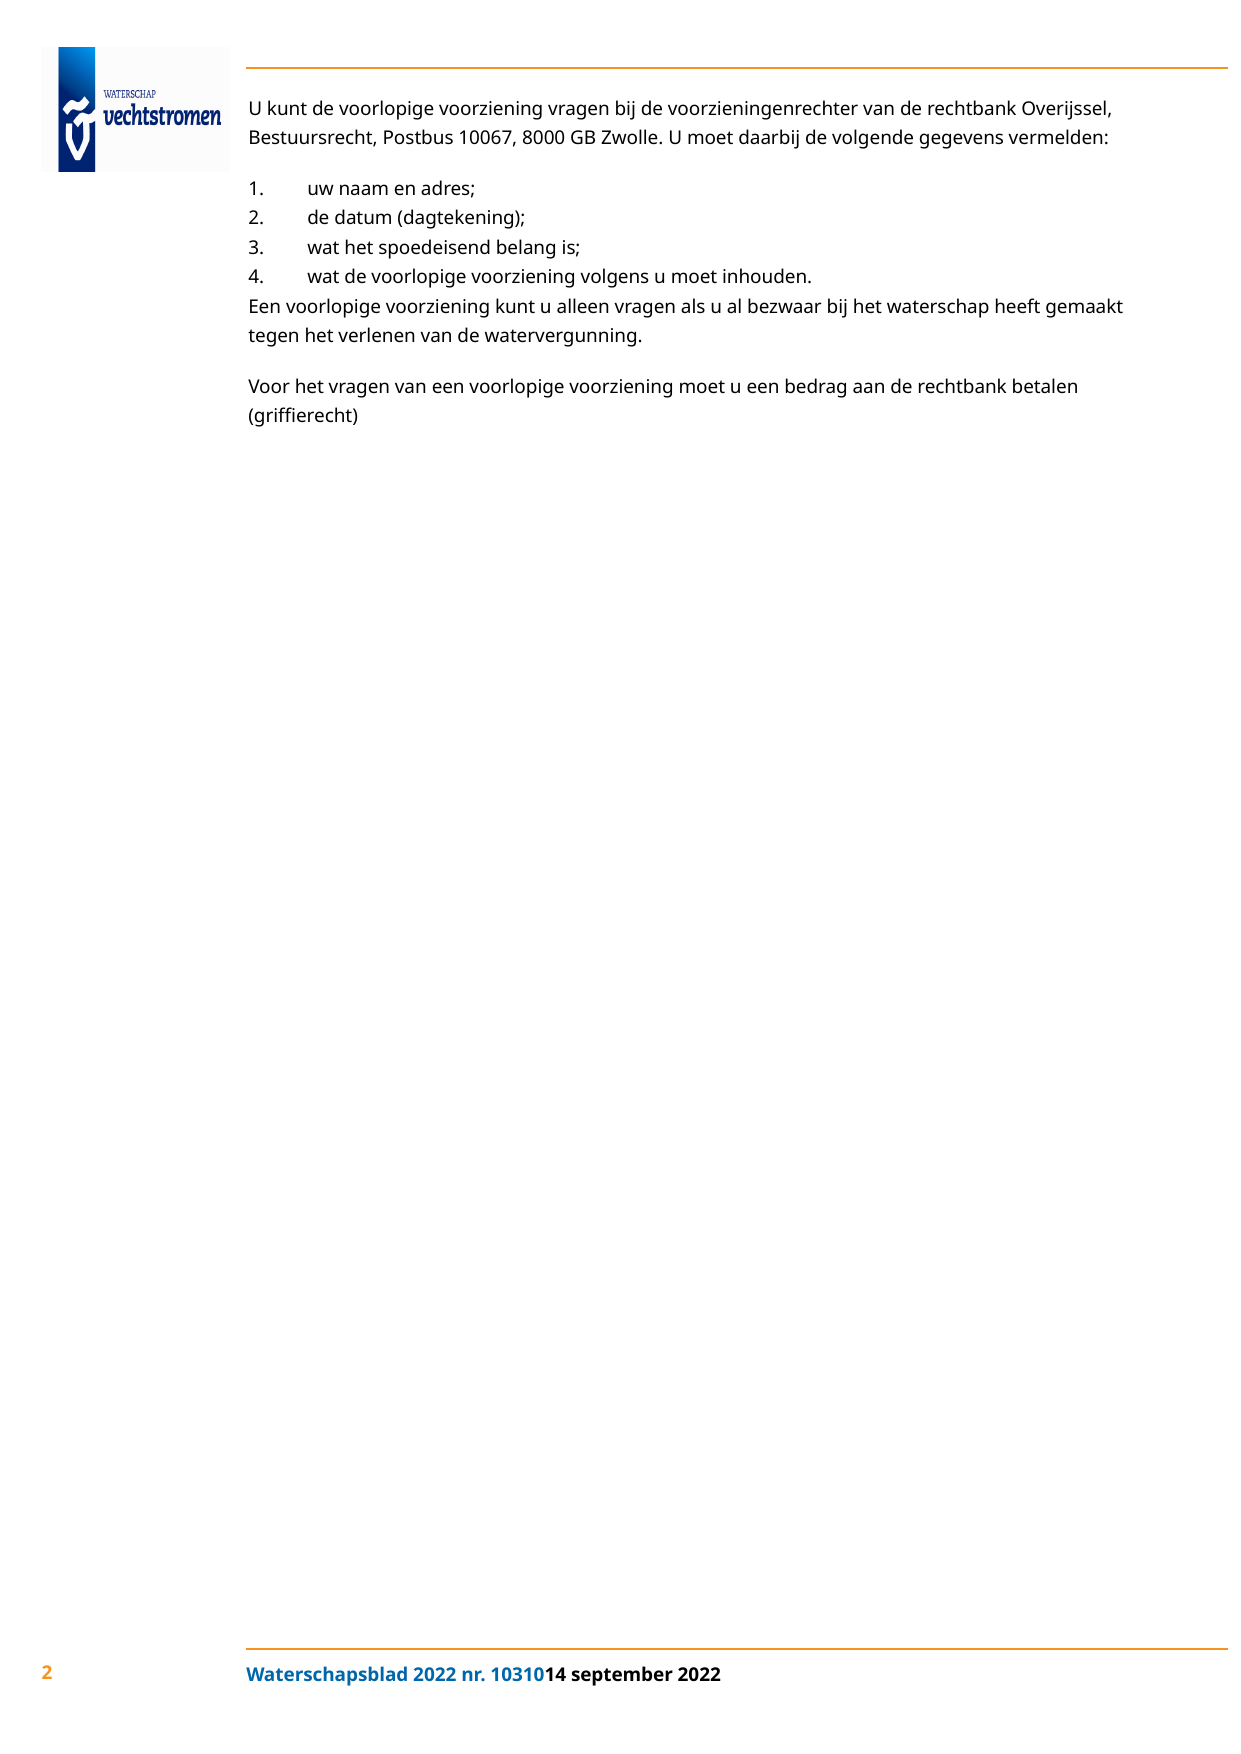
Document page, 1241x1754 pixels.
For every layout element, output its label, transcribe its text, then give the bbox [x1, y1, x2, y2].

picture [41, 47, 231, 172]
list de datum (dagtekening); [248, 204, 1152, 230]
text Voor het vragen van een voorlopige voorziening moet u een bedrag aan de rechtbank betalen (griffierecht) [248, 373, 1152, 428]
list wat het spoedeisend belang is; [248, 234, 1152, 260]
list uw naam en adres; [248, 175, 1152, 201]
text U kunt de voorlopige voorziening vragen bij de voorzieningenrechter van de rechtbank Overijssel, Bestuursrecht, Postbus 10067, 8000 GB Zwolle. U moet daarbij de volgende gegevens vermelden: [248, 95, 1152, 150]
text Een voorlopige voorziening kunt u alleen vragen als u al bezwaar bij het waterschap heeft gemaakt tegen het verlenen van de watervergunning. [248, 293, 1152, 348]
list wat de voorlopige voorziening volgens u moet inhouden. [248, 263, 1152, 289]
